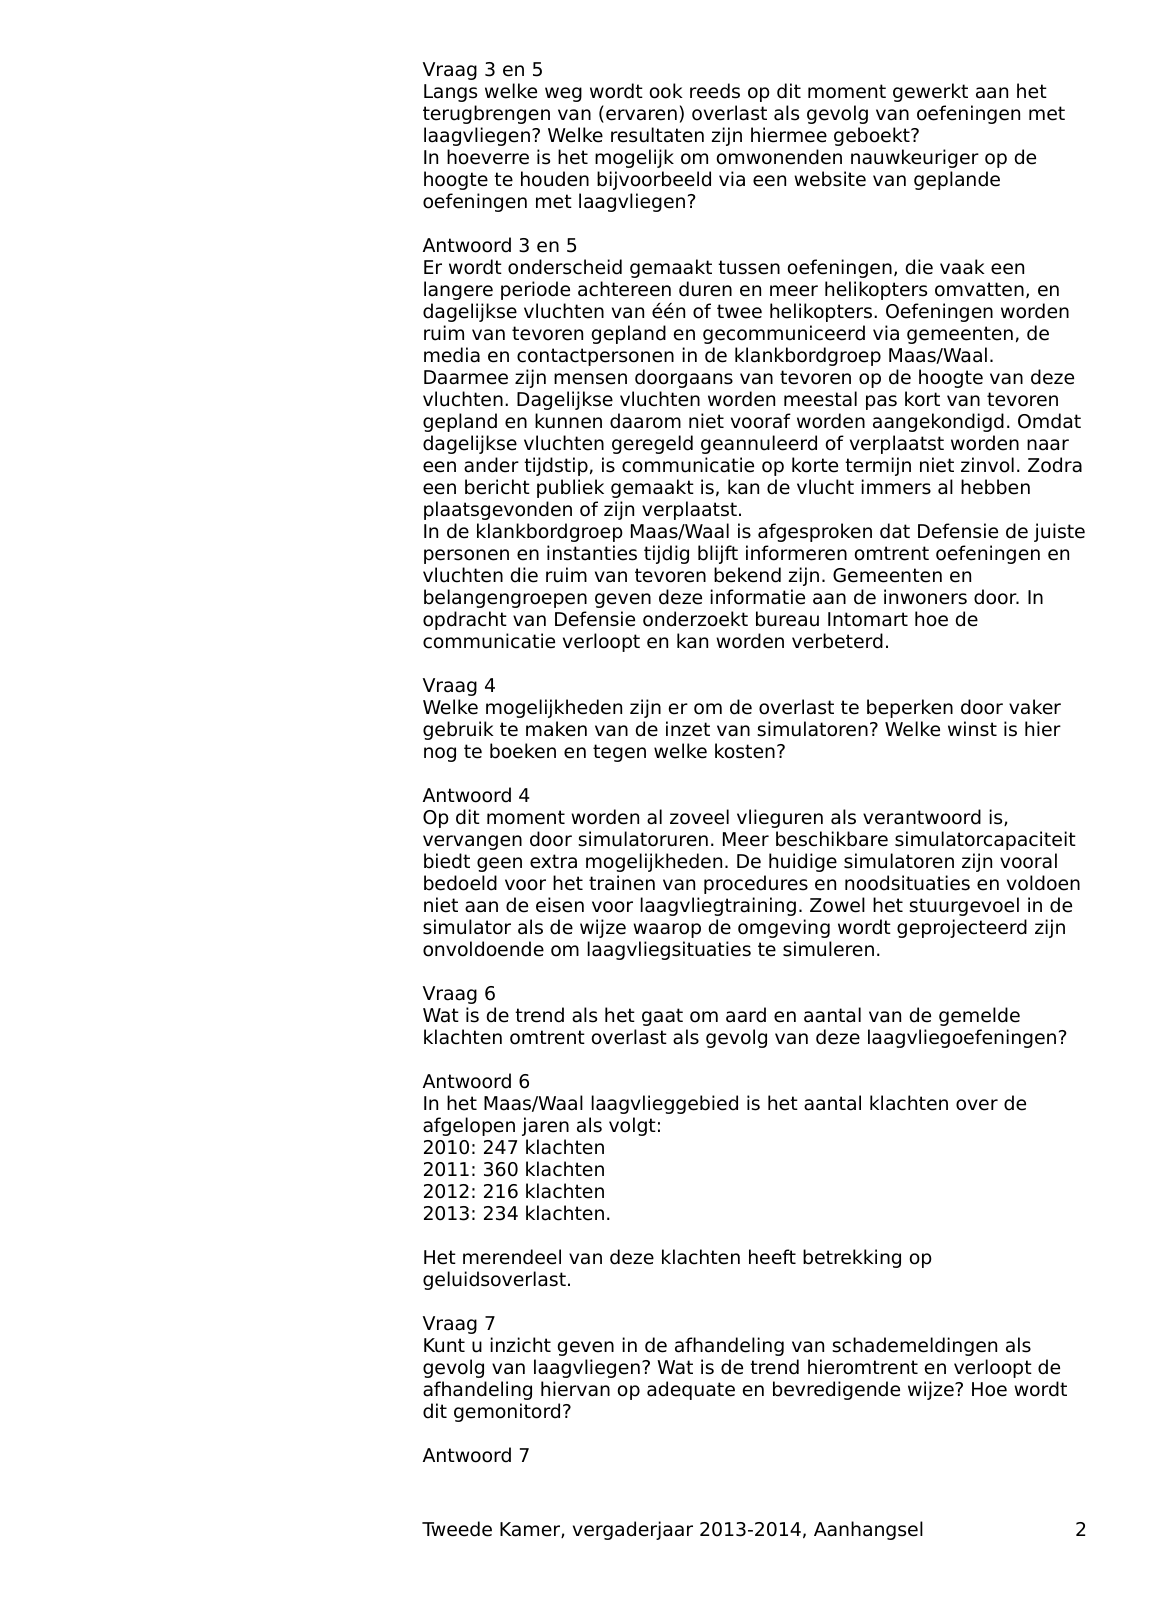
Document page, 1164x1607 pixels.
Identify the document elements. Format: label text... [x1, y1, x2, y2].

text Welke mogelijkheden zijn er om de overlast te beperken door vaker gebruik te maken van de inzet van simulatoren? Welke winst is hier nog te boeken en tegen welke kosten? [422, 697, 1087, 763]
text Het merendeel van deze klachten heeft betrekking op geluidsoverlast. [422, 1247, 1087, 1291]
text 2013: 234 klachten. [422, 1203, 1087, 1225]
text 2011: 360 klachten [422, 1159, 1087, 1181]
text 2010: 247 klachten [422, 1137, 1087, 1159]
text In hoeverre is het mogelijk om omwonenden nauwkeuriger op de hoogte te houden bijvoorbeeld via een website van geplande oefeningen met laagvliegen? [422, 147, 1087, 213]
text Vraag 3 en 5 [422, 59, 1087, 81]
text In het Maas/Waal laagvlieggebied is het aantal klachten over de afgelopen jaren als volgt: [422, 1093, 1087, 1137]
text Antwoord 3 en 5 [422, 235, 1087, 257]
text Antwoord 4 [422, 785, 1087, 807]
text Vraag 6 [422, 983, 1087, 1005]
text Langs welke weg wordt ook reeds op dit moment gewerkt aan het terugbrengen van (ervaren) overlast als gevolg van oefeningen met laagvliegen? Welke resultaten zijn hiermee geboekt? [422, 81, 1087, 147]
text Vraag 4 [422, 675, 1087, 697]
text Wat is de trend als het gaat om aard en aantal van de gemelde klachten omtrent overlast als gevolg van deze laagvliegoefeningen? [422, 1005, 1087, 1049]
text Er wordt onderscheid gemaakt tussen oefeningen, die vaak een langere periode achtereen duren en meer helikopters omvatten, en dagelijkse vluchten van één of twee helikopters. Oefeningen worden ruim van tevoren gepland en gecommuniceerd via gemeenten, de media en contactpersonen in de klankbordgroep Maas/Waal. Daarmee zijn mensen doorgaans van tevoren op de hoogte van deze vluchten. Dagelijkse vluchten worden meestal pas kort van tevoren gepland en kunnen daarom niet vooraf worden aangekondigd. Omdat dagelijkse vluchten geregeld geannuleerd of verplaatst worden naar een ander tijdstip, is communicatie op korte termijn niet zinvol. Zodra een bericht publiek gemaakt is, kan de vlucht immers al hebben plaatsgevonden of zijn verplaatst. [422, 257, 1087, 521]
text Kunt u inzicht geven in de afhandeling van schademeldingen als gevolg van laagvliegen? Wat is de trend hieromtrent en verloopt de afhandeling hiervan op adequate en bevredigende wijze? Hoe wordt dit gemonitord? [422, 1335, 1087, 1423]
text Antwoord 7 [422, 1445, 1087, 1467]
text In de klankbordgroep Maas/Waal is afgesproken dat Defensie de juiste personen en instanties tijdig blijft informeren omtrent oefeningen en vluchten die ruim van tevoren bekend zijn. Gemeenten en belangengroepen geven deze informatie aan de inwoners door. In opdracht van Defensie onderzoekt bureau Intomart hoe de communicatie verloopt en kan worden verbeterd. [422, 521, 1087, 653]
text Op dit moment worden al zoveel vlieguren als verantwoord is, vervangen door simulatoruren. Meer beschikbare simulatorcapaciteit biedt geen extra mogelijkheden. De huidige simulatoren zijn vooral bedoeld voor het trainen van procedures en noodsituaties en voldoen niet aan de eisen voor laagvliegtraining. Zowel het stuurgevoel in de simulator als de wijze waarop de omgeving wordt geprojecteerd zijn onvoldoende om laagvliegsituaties te simuleren. [422, 807, 1087, 961]
text Vraag 7 [422, 1313, 1087, 1335]
text 2012: 216 klachten [422, 1181, 1087, 1203]
text Antwoord 6 [422, 1071, 1087, 1093]
